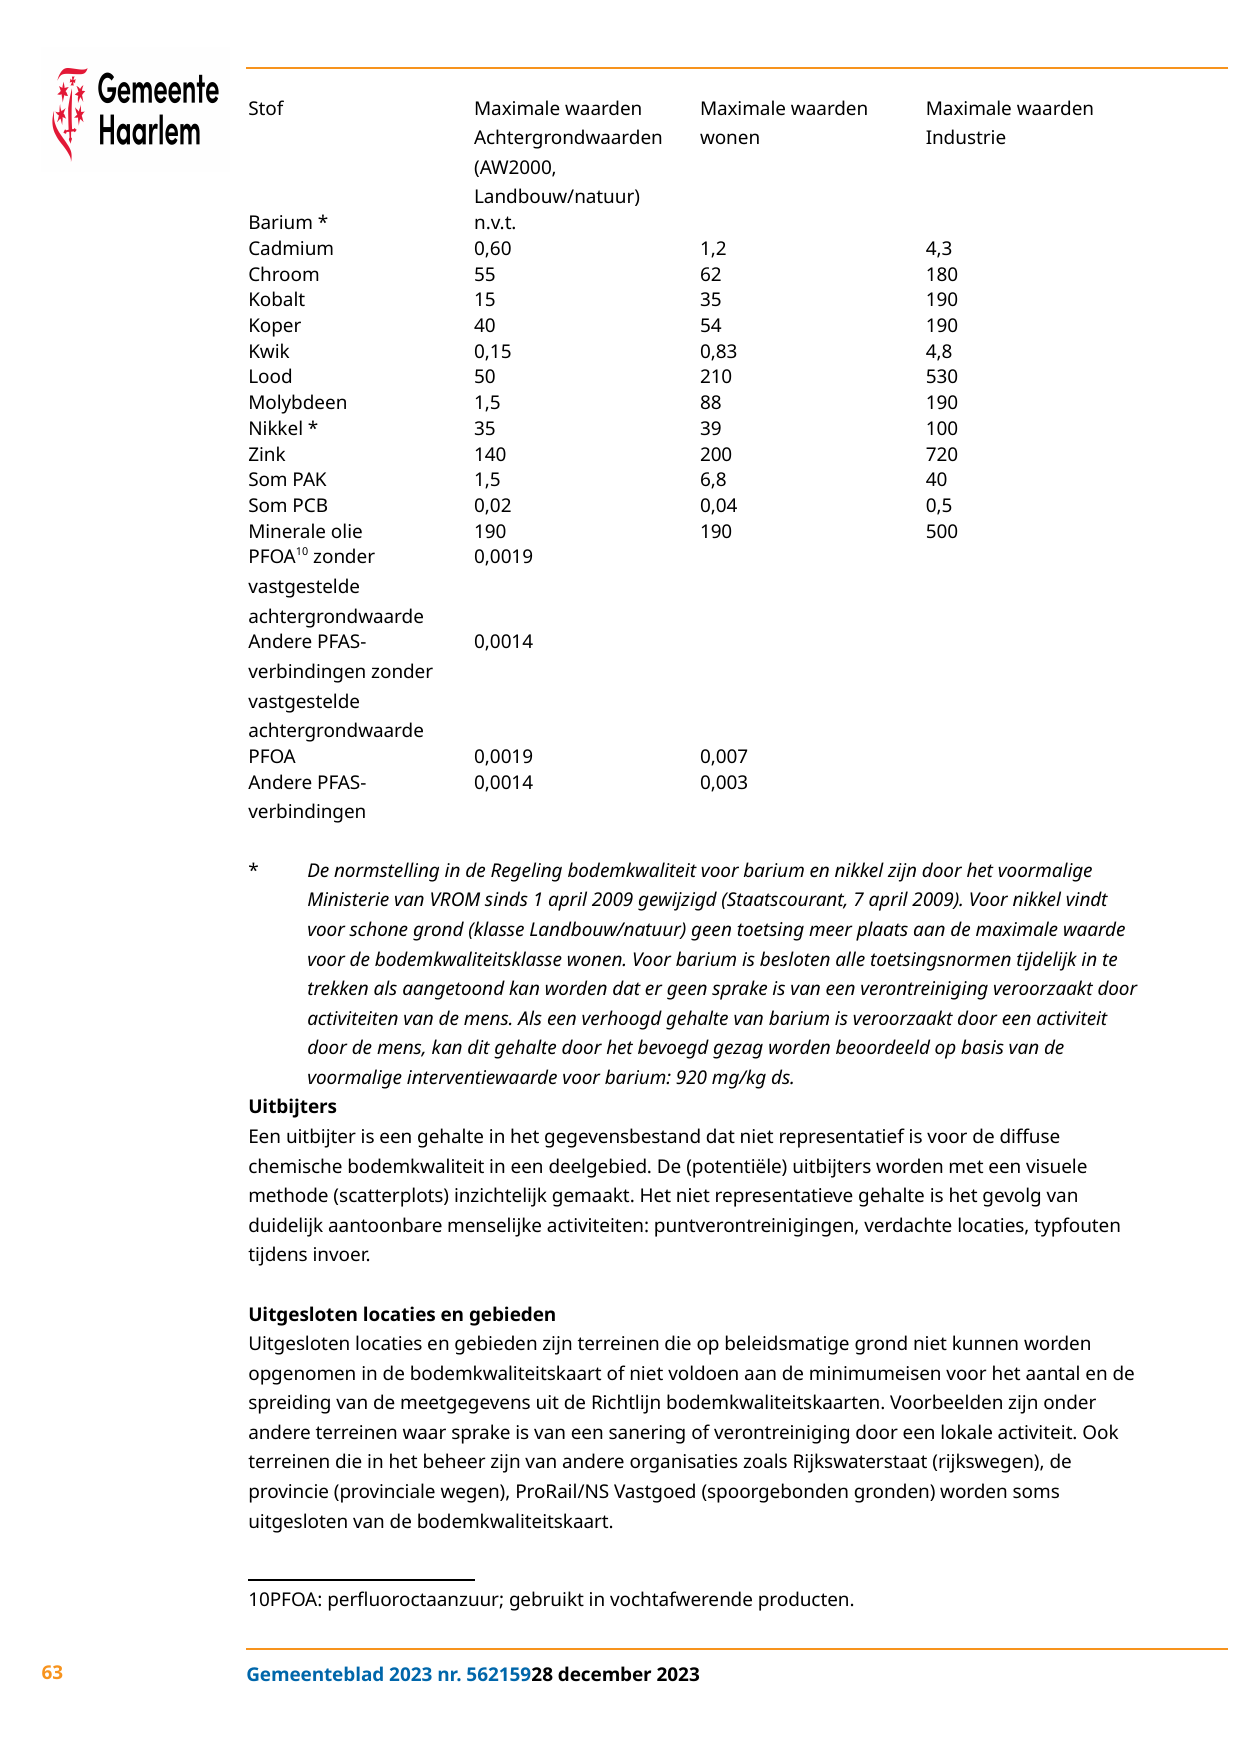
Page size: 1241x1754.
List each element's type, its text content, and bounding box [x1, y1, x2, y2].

table_cell 190 [926, 389, 1152, 415]
table_cell 35 [700, 286, 926, 312]
table_cell 1,5 [474, 389, 700, 415]
table_cell 39 [700, 415, 926, 441]
table_cell 0,60 [474, 235, 700, 261]
table_cell 4,8 [926, 338, 1152, 364]
table_cell Som PCB [248, 492, 474, 518]
table_cell 0,02 [474, 492, 700, 518]
table_cell 50 [474, 364, 700, 389]
table_cell 210 [700, 364, 926, 389]
picture [41, 47, 231, 172]
table_cell 62 [700, 261, 926, 286]
table_cell Barium * [248, 209, 474, 235]
list De normstelling in de Regeling bodemkwaliteit voor barium en nikkel zijn door het voormalige Ministerie van VROM sinds 1 april 2009 gewijzigd (Staatscourant, 7 april 2009). Voor nikkel vindt voor schone grond (klasse Landbouw/natuur) geen toetsing meer plaats aan de maximale waarde voor de bodemkwaliteitsklasse wonen. Voor barium is besloten alle toetsingsnormen tijdelijk in te trekken als aangetoond kan worden dat er geen sprake is van een verontreiniging veroorzaakt door activiteiten van de mens. Als een verhoogd gehalte van barium is veroorzaakt door een activiteit door de mens, kan dit gehalte door het bevoegd gezag worden beoordeeld op basis van de voormalige interventiewaarde voor barium: 920 mg/kg ds. [248, 857, 1152, 1090]
table_cell n.v.t. [474, 209, 1152, 235]
table_cell 190 [926, 312, 1152, 338]
text Uitbijters [248, 1094, 1152, 1119]
table_cell 100 [926, 415, 1152, 441]
table_cell Lood [248, 364, 474, 389]
table_cell Cadmium [248, 235, 474, 261]
table_cell Andere PFAS-verbindingen zonder vastgestelde achtergrondwaarde [248, 629, 474, 743]
table_cell Kobalt [248, 286, 474, 312]
table_header Maximale waarden wonen [700, 95, 926, 209]
table_cell 140 [474, 441, 700, 467]
table_cell 54 [700, 312, 926, 338]
table_cell Nikkel * [248, 415, 474, 441]
table_cell 0,83 [700, 338, 926, 364]
table_header Maximale waarden Industrie [926, 95, 1152, 209]
table_cell 190 [700, 518, 926, 544]
table_cell 4,3 [926, 235, 1152, 261]
table_cell 55 [474, 261, 700, 286]
table_cell Minerale olie [248, 518, 474, 544]
table_cell 530 [926, 364, 1152, 389]
table_cell 0,0014 [474, 769, 700, 824]
table_cell 40 [474, 312, 700, 338]
table_cell 0,0014 [474, 629, 1152, 743]
table_header Stof [248, 95, 474, 209]
text Een uitbijter is een gehalte in het gegevensbestand dat niet representatief is voor de diffuse chemische bodemkwaliteit in een deelgebied. De (potentiële) uitbijters worden met een visuele methode (scatterplots) inzichtelijk gemaakt. Het niet representatieve gehalte is het gevolg van duidelijk aantoonbare menselijke activiteiten: puntverontreinigingen, verdachte locaties, typfouten tijdens invoer. [248, 1123, 1152, 1267]
table_header Maximale waarden Achtergrondwaarden (AW2000, Landbouw/natuur) [474, 95, 700, 209]
table_cell 35 [474, 415, 700, 441]
table_cell Andere PFAS-verbindingen [248, 769, 474, 824]
table_cell 190 [926, 286, 1152, 312]
text Uitgesloten locaties en gebieden [248, 1301, 1152, 1326]
table_cell Koper [248, 312, 474, 338]
table_cell Chroom [248, 261, 474, 286]
table_cell 0,15 [474, 338, 700, 364]
table_cell 500 [926, 518, 1152, 544]
table_cell Kwik [248, 338, 474, 364]
table_cell 180 [926, 261, 1152, 286]
table_cell PFOA [248, 743, 474, 769]
table_cell 1,5 [474, 467, 700, 492]
table_cell 15 [474, 286, 700, 312]
table_cell 200 [700, 441, 926, 467]
table_cell 88 [700, 389, 926, 415]
table_cell 0,5 [926, 492, 1152, 518]
table_cell 0,003 [700, 769, 1152, 824]
table_cell Som PAK [248, 467, 474, 492]
table_cell Molybdeen [248, 389, 474, 415]
table_cell 0,0019 [474, 544, 1152, 629]
table_cell 720 [926, 441, 1152, 467]
table_cell 40 [926, 467, 1152, 492]
text Uitgesloten locaties en gebieden zijn terreinen die op beleidsmatige grond niet kunnen worden opgenomen in de bodemkwaliteitskaart of niet voldoen aan de minimumeisen voor het aantal en de spreiding van de meetgegevens uit de Richtlijn bodemkwaliteitskaarten. Voorbeelden zijn onder andere terreinen waar sprake is van een sanering of verontreiniging door een lokale activiteit. Ook terreinen die in het beheer zijn van andere organisaties zoals Rijkswaterstaat (rijkswegen), de provincie (provinciale wegen), ProRail/NS Vastgoed (spoorgebonden gronden) worden soms uitgesloten van de bodemkwaliteitskaart. [248, 1330, 1152, 1533]
table_cell 190 [474, 518, 700, 544]
table_cell 0,007 [700, 743, 1152, 769]
table_cell 1,2 [700, 235, 926, 261]
table_cell Zink [248, 441, 474, 467]
table_cell 0,04 [700, 492, 926, 518]
table_cell 0,0019 [474, 743, 700, 769]
table_cell 6,8 [700, 467, 926, 492]
table_cell PFOA zonder vastgestelde achtergrondwaarde [248, 544, 474, 629]
